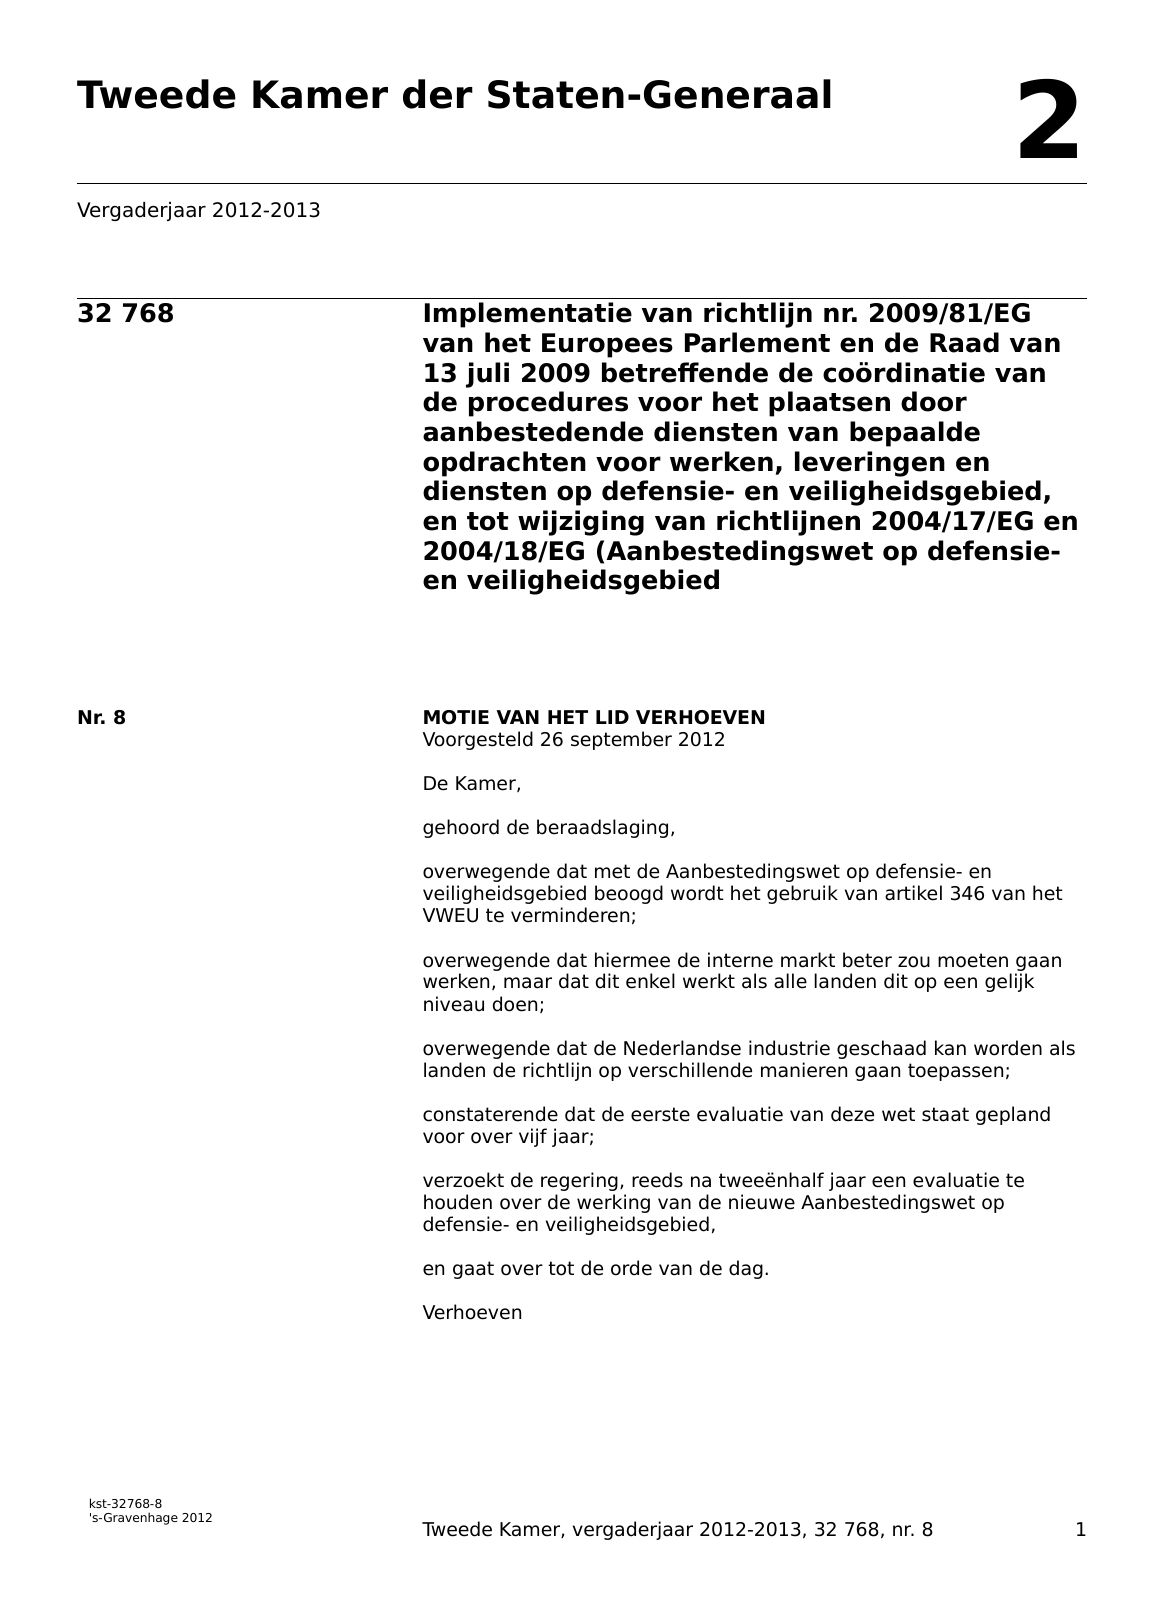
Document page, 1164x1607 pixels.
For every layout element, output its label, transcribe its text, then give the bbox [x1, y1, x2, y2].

subtitle Nr. 8 MOTIE VAN HET LID VERHOEVEN [77, 707, 1087, 729]
text en gaat over tot de orde van de dag. [422, 1258, 1087, 1280]
text kst-32768-8 [88, 1497, 323, 1511]
text overwegende dat hiermee de interne markt beter zou moeten gaan werken, maar dat dit enkel werkt als alle landen dit op een gelijk niveau doen; [422, 949, 1087, 1015]
text 's-Gravenhage 2012 [88, 1511, 323, 1525]
table_header Tweede Kamer der Staten-Generaal [77, 59, 886, 183]
text Voorgesteld 26 september 2012 [422, 729, 1087, 751]
text gehoord de beraadslaging, [422, 817, 1087, 839]
table_cell Vergaderjaar 2012-2013 [77, 184, 1087, 298]
table_header 2 [886, 59, 1087, 183]
text De Kamer, [422, 773, 1087, 795]
text overwegende dat de Nederlandse industrie geschaad kan worden als landen de richtlijn op verschillende manieren gaan toepassen; [422, 1038, 1087, 1082]
text verzoekt de regering, reeds na tweeënhalf jaar een evaluatie te houden over de werking van de nieuwe Aanbestedingswet op defensie- en veiligheidsgebied, [422, 1170, 1087, 1236]
subtitle 32 768 Implementatie van richtlijn nr. 2009/81/EG van het Europees Parlement en de Raad van 13 juli 2009 betreffende de coördinatie van de procedures voor het plaatsen door aanbestedende diensten van bepaalde opdrachten voor werken, leveringen en diensten op defensie- en veiligheidsgebied, en tot wijziging van richtlijnen 2004/17/EG en 2004/18/EG (Aanbestedingswet op defensie- en veiligheidsgebied [77, 299, 1087, 596]
text constaterende dat de eerste evaluatie van deze wet staat gepland voor over vijf jaar; [422, 1104, 1087, 1148]
text overwegende dat met de Aanbestedingswet op defensie- en veiligheidsgebied beoogd wordt het gebruik van artikel 346 van het VWEU te verminderen; [422, 861, 1087, 927]
text Verhoeven [422, 1302, 1087, 1324]
